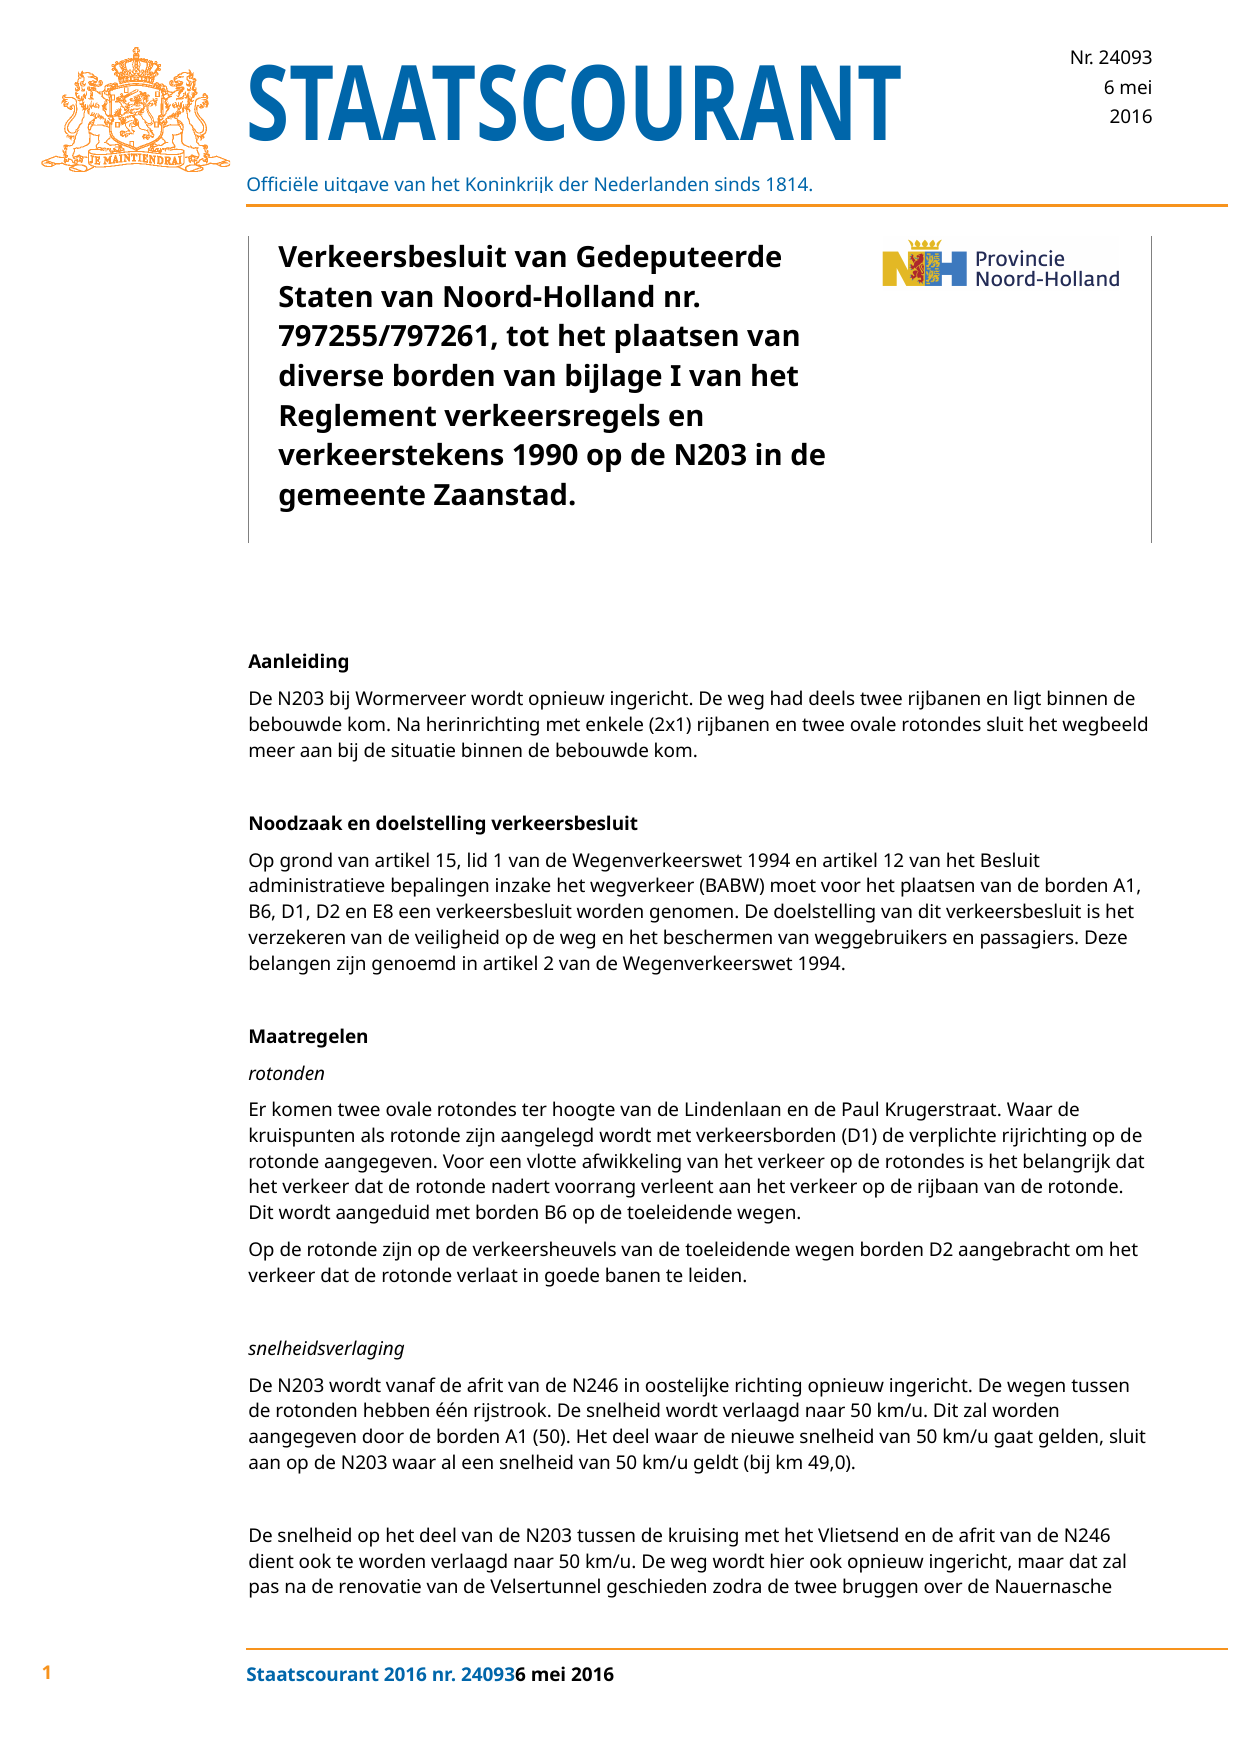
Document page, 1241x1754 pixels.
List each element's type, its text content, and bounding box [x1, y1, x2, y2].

text Op de rotonde zijn op de verkeersheuvels van de toeleidende wegen borden D2 aangebracht om het verkeer dat de rotonde verlaat in goede banen te leiden. [248, 1236, 1152, 1287]
text Maatregelen [248, 1023, 1152, 1049]
text Er komen twee ovale rotondes ter hoogte van de Lindenlaan en de Paul Krugerstraat. Waar de kruispunten als rotonde zijn aangelegd wordt met verkeersborden (D1) de verplichte rijrichting op de rotonde aangegeven. Voor een vlotte afwikkeling van het verkeer op de rotondes is het belangrijk dat het verkeer dat de rotonde nadert voorrang verleent aan het verkeer op de rijbaan van de rotonde. Dit wordt aangeduid met borden B6 op de toeleidende wegen. [248, 1096, 1152, 1225]
text Op grond van artikel 15, lid 1 van de Wegenverkeerswet 1994 en artikel 12 van het Besluit administratieve bepalingen inzake het wegverkeer (BABW) moet voor het plaatsen van de borden A1, B6, D1, D2 en E8 een verkeersbesluit worden genomen. De doelstelling van dit verkeersbesluit is het verzekeren van de veiligheid op de weg en het beschermen van weggebruikers en passagiers. Deze belangen zijn genoemd in artikel 2 van de Wegenverkeerswet 1994. [248, 847, 1152, 976]
text De N203 bij Wormerveer wordt opnieuw ingericht. De weg had deels twee rijbanen en ligt binnen de bebouwde kom. Na herinrichting met enkele (2x1) rijbanen en twee ovale rotondes sluit het wegbeeld meer aan bij de situatie binnen de bebouwde kom. [248, 685, 1152, 763]
picture [41, 47, 231, 172]
text Aanleiding [248, 649, 1152, 674]
text snelheidsverlaging [248, 1335, 1152, 1361]
picture [882, 236, 1119, 291]
table_header Verkeersbesluit van Gedeputeerde Staten van Noord-Holland nr. 797255/797261, tot het plaatsen van diverse borden van bijlage I van het Reglement verkeersregels en verkeerstekens 1990 op de N203 in de gemeente Zaanstad. [249, 236, 850, 543]
text Noodzaak en doelstelling verkeersbesluit [248, 810, 1152, 836]
text De N203 wordt vanaf de afrit van de N246 in oostelijke richting opnieuw ingericht. De wegen tussen de rotonden hebben één rijstrook. De snelheid wordt verlaagd naar 50 km/u. Dit zal worden aangegeven door de borden A1 (50). Het deel waar de nieuwe snelheid van 50 km/u gaat gelden, sluit aan op de N203 waar al een snelheid van 50 km/u geldt (bij km 49,0). [248, 1372, 1152, 1475]
table_header [850, 236, 1151, 543]
text De snelheid op het deel van de N203 tussen de kruising met het Vlietsend en de afrit van de N246 dient ook te worden verlaagd naar 50 km/u. De weg wordt hier ook opnieuw ingericht, maar dat zal pas na de renovatie van de Velsertunnel geschieden zodra de twee bruggen over de Nauernasche [248, 1522, 1152, 1599]
text rotonden [248, 1060, 1152, 1086]
